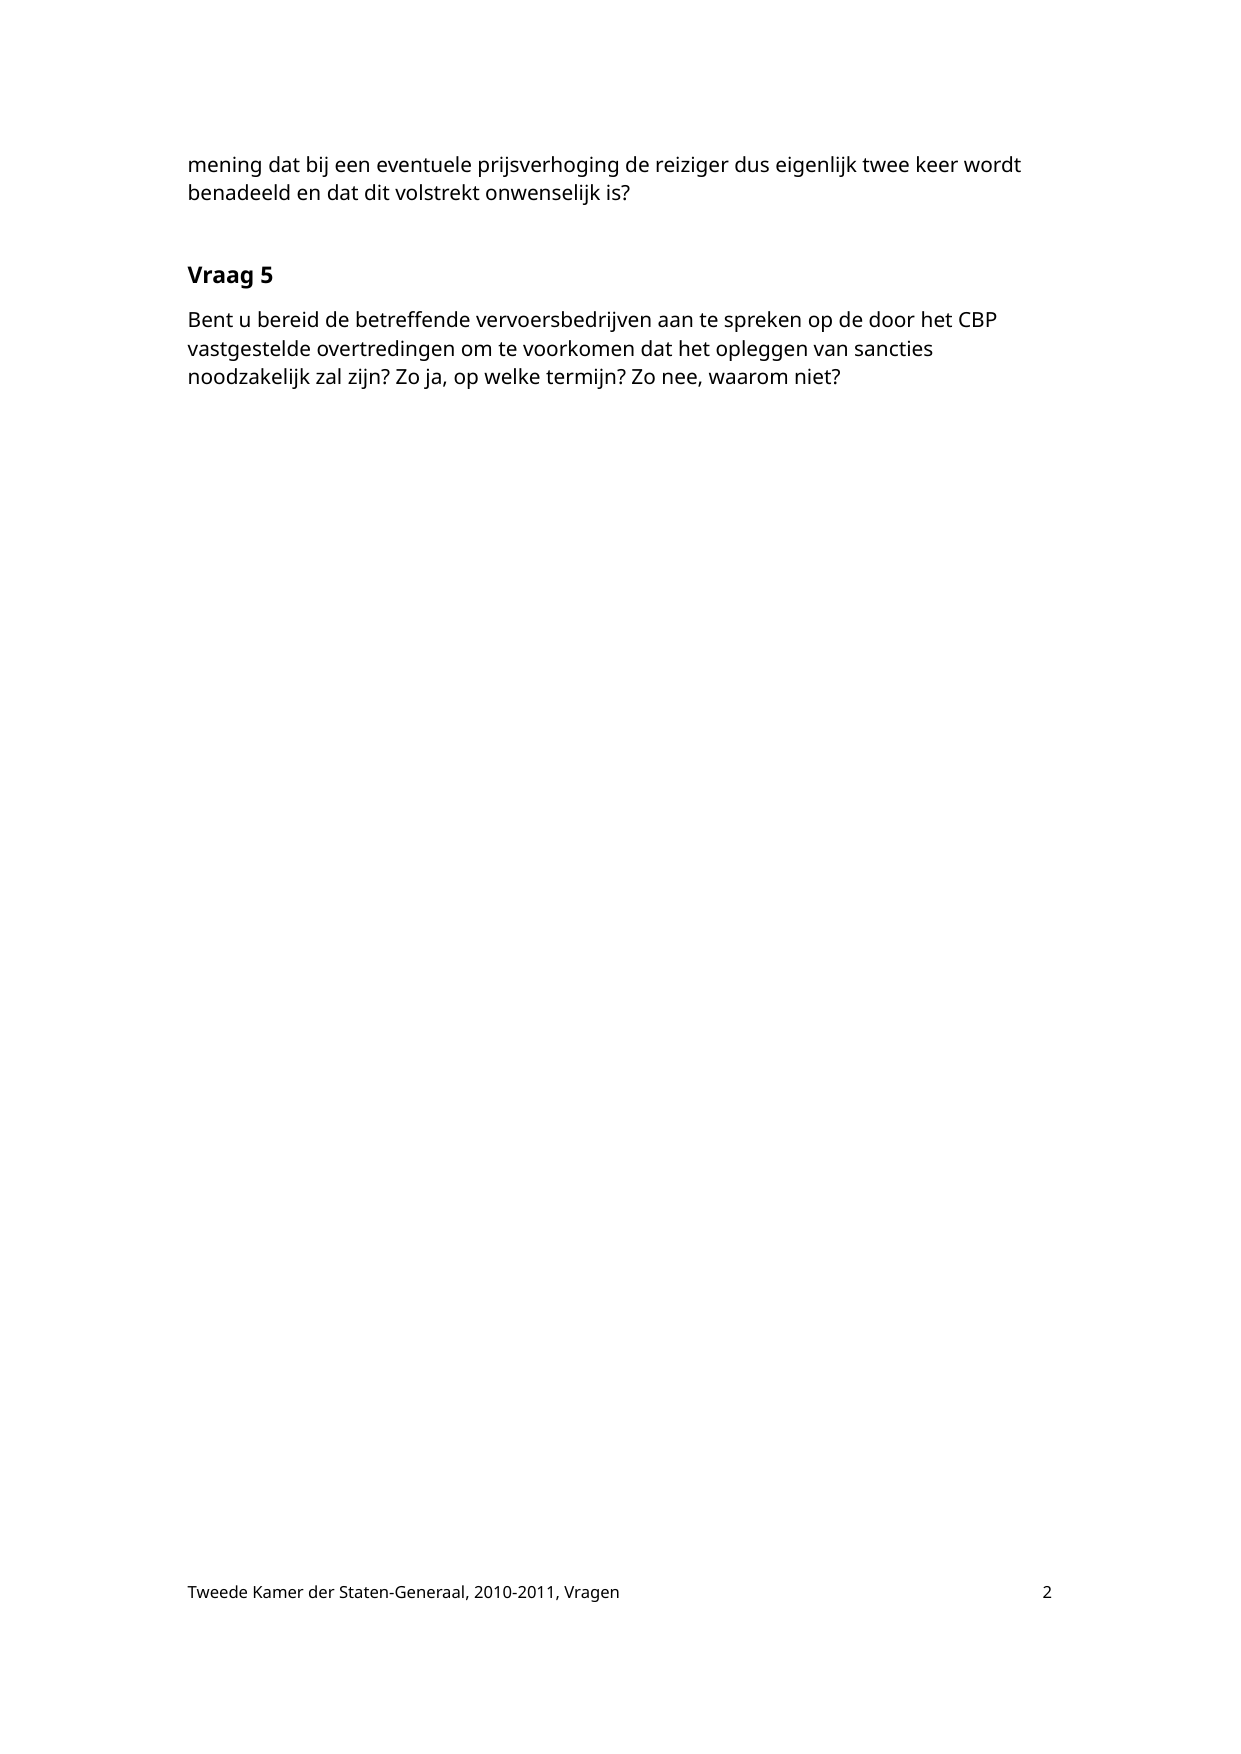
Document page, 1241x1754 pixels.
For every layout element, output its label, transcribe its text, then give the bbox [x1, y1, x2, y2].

subtitle Vraag 5 [187, 259, 1053, 291]
text mening dat bij een eventuele prijsverhoging de reiziger dus eigenlijk twee keer wordt benadeeld en dat dit volstrekt onwenselijk is? [187, 150, 1053, 207]
text Bent u bereid de betreffende vervoersbedrijven aan te spreken op de door het CBP vastgestelde overtredingen om te voorkomen dat het opleggen van sancties noodzakelijk zal zijn? Zo ja, op welke termijn? Zo nee, waarom niet? [187, 306, 1053, 391]
